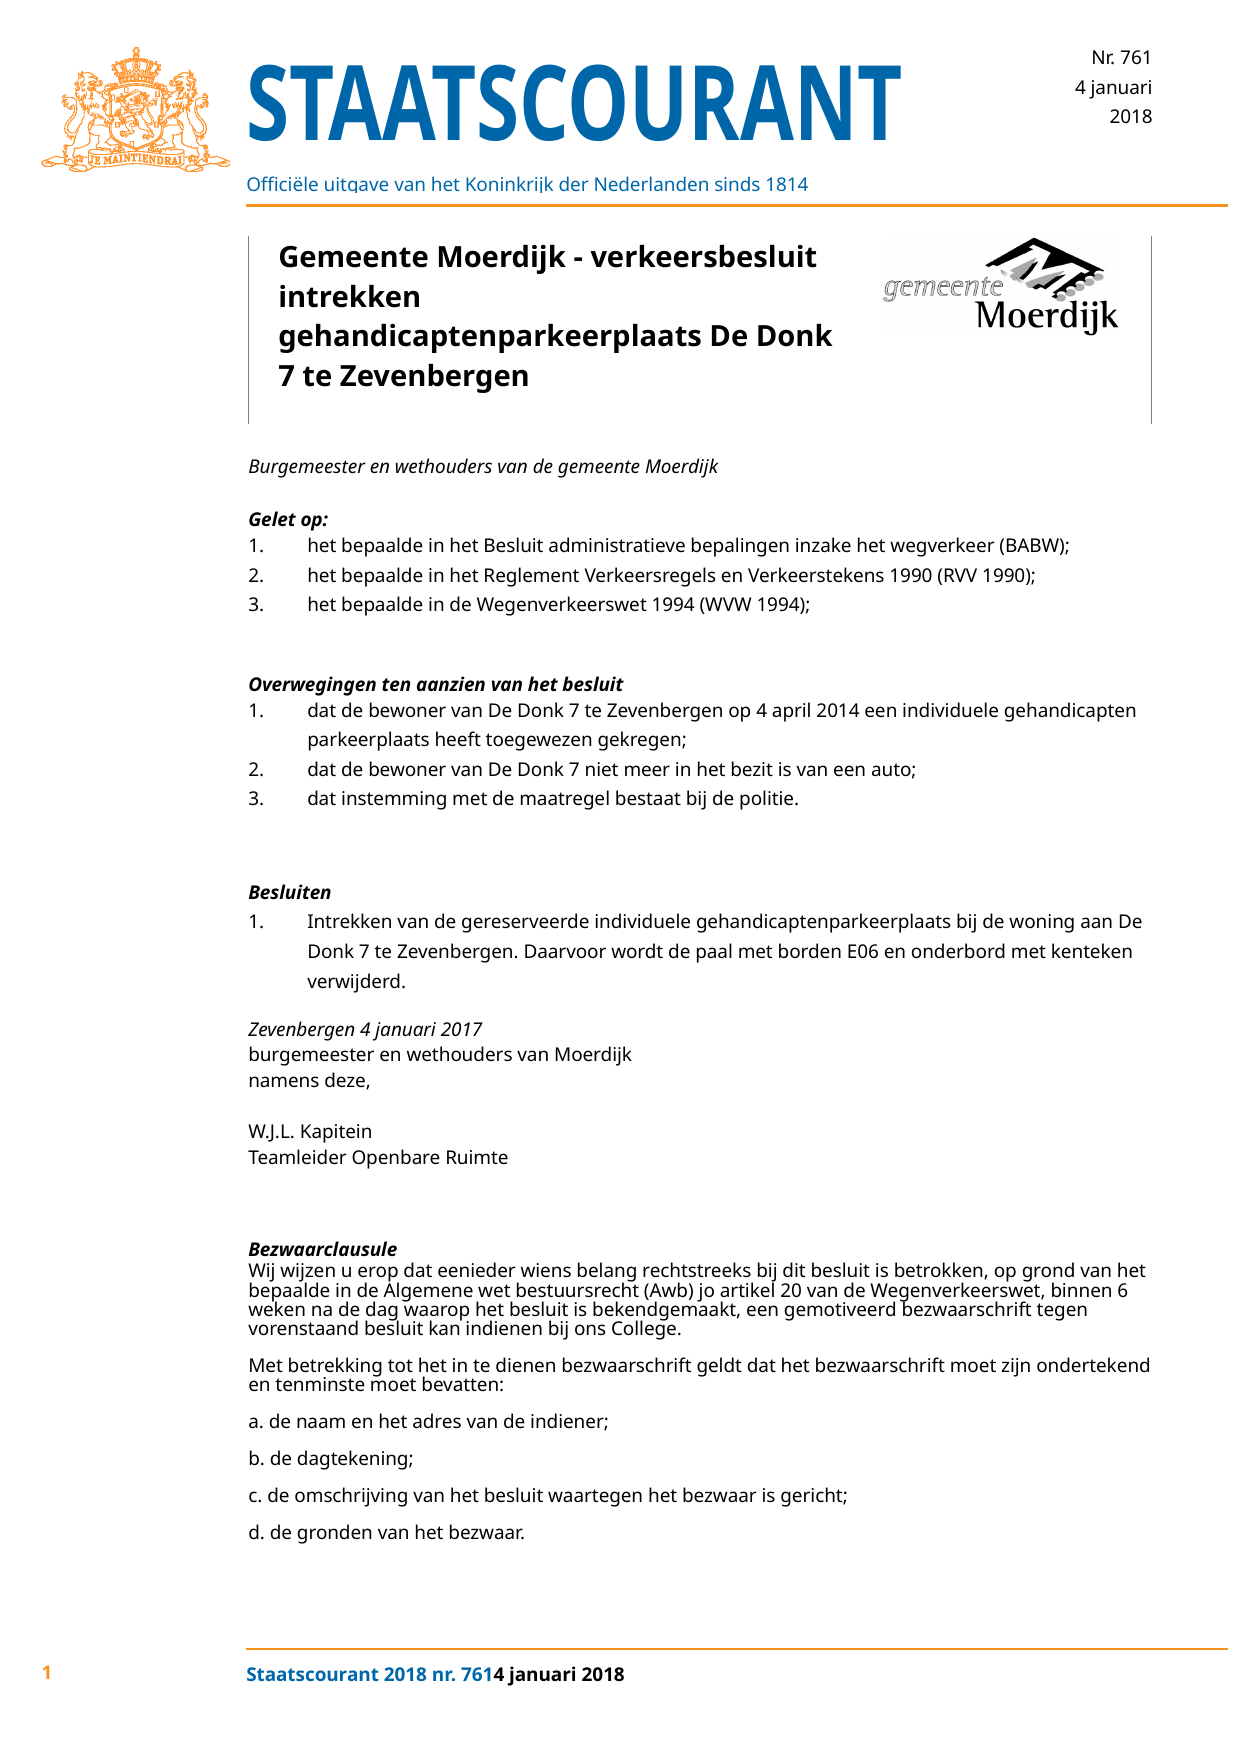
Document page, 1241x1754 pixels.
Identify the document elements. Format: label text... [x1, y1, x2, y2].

list het bepaalde in het Reglement Verkeersregels en Verkeerstekens 1990 (RVV 1990); [248, 562, 1152, 587]
text Burgemeester en wethouders van de gemeente Moerdijk [248, 454, 1152, 479]
table_header [850, 236, 1151, 424]
table_header Gemeente Moerdijk - verkeersbesluit intrekken gehandicaptenparkeerplaats De Donk 7 te Zevenbergen [249, 236, 850, 424]
text Teamleider Openbare Ruimte [248, 1144, 1152, 1170]
list het bepaalde in het Besluit administratieve bepalingen inzake het wegverkeer (BABW); [248, 532, 1152, 558]
list dat de bewoner van De Donk 7 te Zevenbergen op 4 april 2014 een individuele gehandicapten parkeerplaats heeft toegewezen gekregen; [248, 697, 1152, 752]
text Zevenbergen 4 januari 2017 [248, 1016, 1152, 1041]
text Overwegingen ten aanzien van het besluit [248, 671, 1152, 697]
text namens deze, [248, 1067, 1152, 1093]
list dat de bewoner van De Donk 7 niet meer in het bezit is van een auto; [248, 756, 1152, 782]
text a. de naam en het adres van de indiener; [248, 1413, 1152, 1433]
text W.J.L. Kapitein [248, 1119, 1152, 1144]
text Wij wijzen u erop dat eenieder wiens belang rechtstreeks bij dit besluit is betrokken, op grond van het bepaalde in de Algemene wet bestuursrecht (Awb) jo artikel 20 van de Wegenverkeerswet, binnen 6 weken na de dag waarop het besluit is bekendgemaakt, een gemotiveerd bezwaarschrift tegen vorenstaand besluit kan indienen bij ons College. [248, 1262, 1152, 1339]
text b. de dagtekening; [248, 1450, 1152, 1470]
text Besluiten [248, 879, 1152, 905]
list Intrekken van de gereserveerde individuele gehandicaptenparkeerplaats bij de woning aan De Donk 7 te Zevenbergen. Daarvoor wordt de paal met borden E06 en onderbord met kenteken verwijderd. [248, 909, 1152, 994]
text Met betrekking tot het in te dienen bezwaarschrift geldt dat het bezwaarschrift moet zijn ondertekend en tenminste moet bevatten: [248, 1357, 1152, 1396]
text Bezwaarclausule [248, 1237, 1152, 1262]
picture [882, 236, 1119, 336]
list het bepaalde in de Wegenverkeerswet 1994 (WVW 1994); [248, 591, 1152, 617]
picture [41, 47, 231, 172]
text c. de omschrijving van het besluit waartegen het bezwaar is gericht; [248, 1487, 1152, 1507]
text Gelet op: [248, 506, 1152, 532]
text d. de gronden van het bezwaar. [248, 1524, 1152, 1544]
text burgemeester en wethouders van Moerdijk [248, 1041, 1152, 1067]
list dat instemming met de maatregel bestaat bij de politie. [248, 786, 1152, 811]
